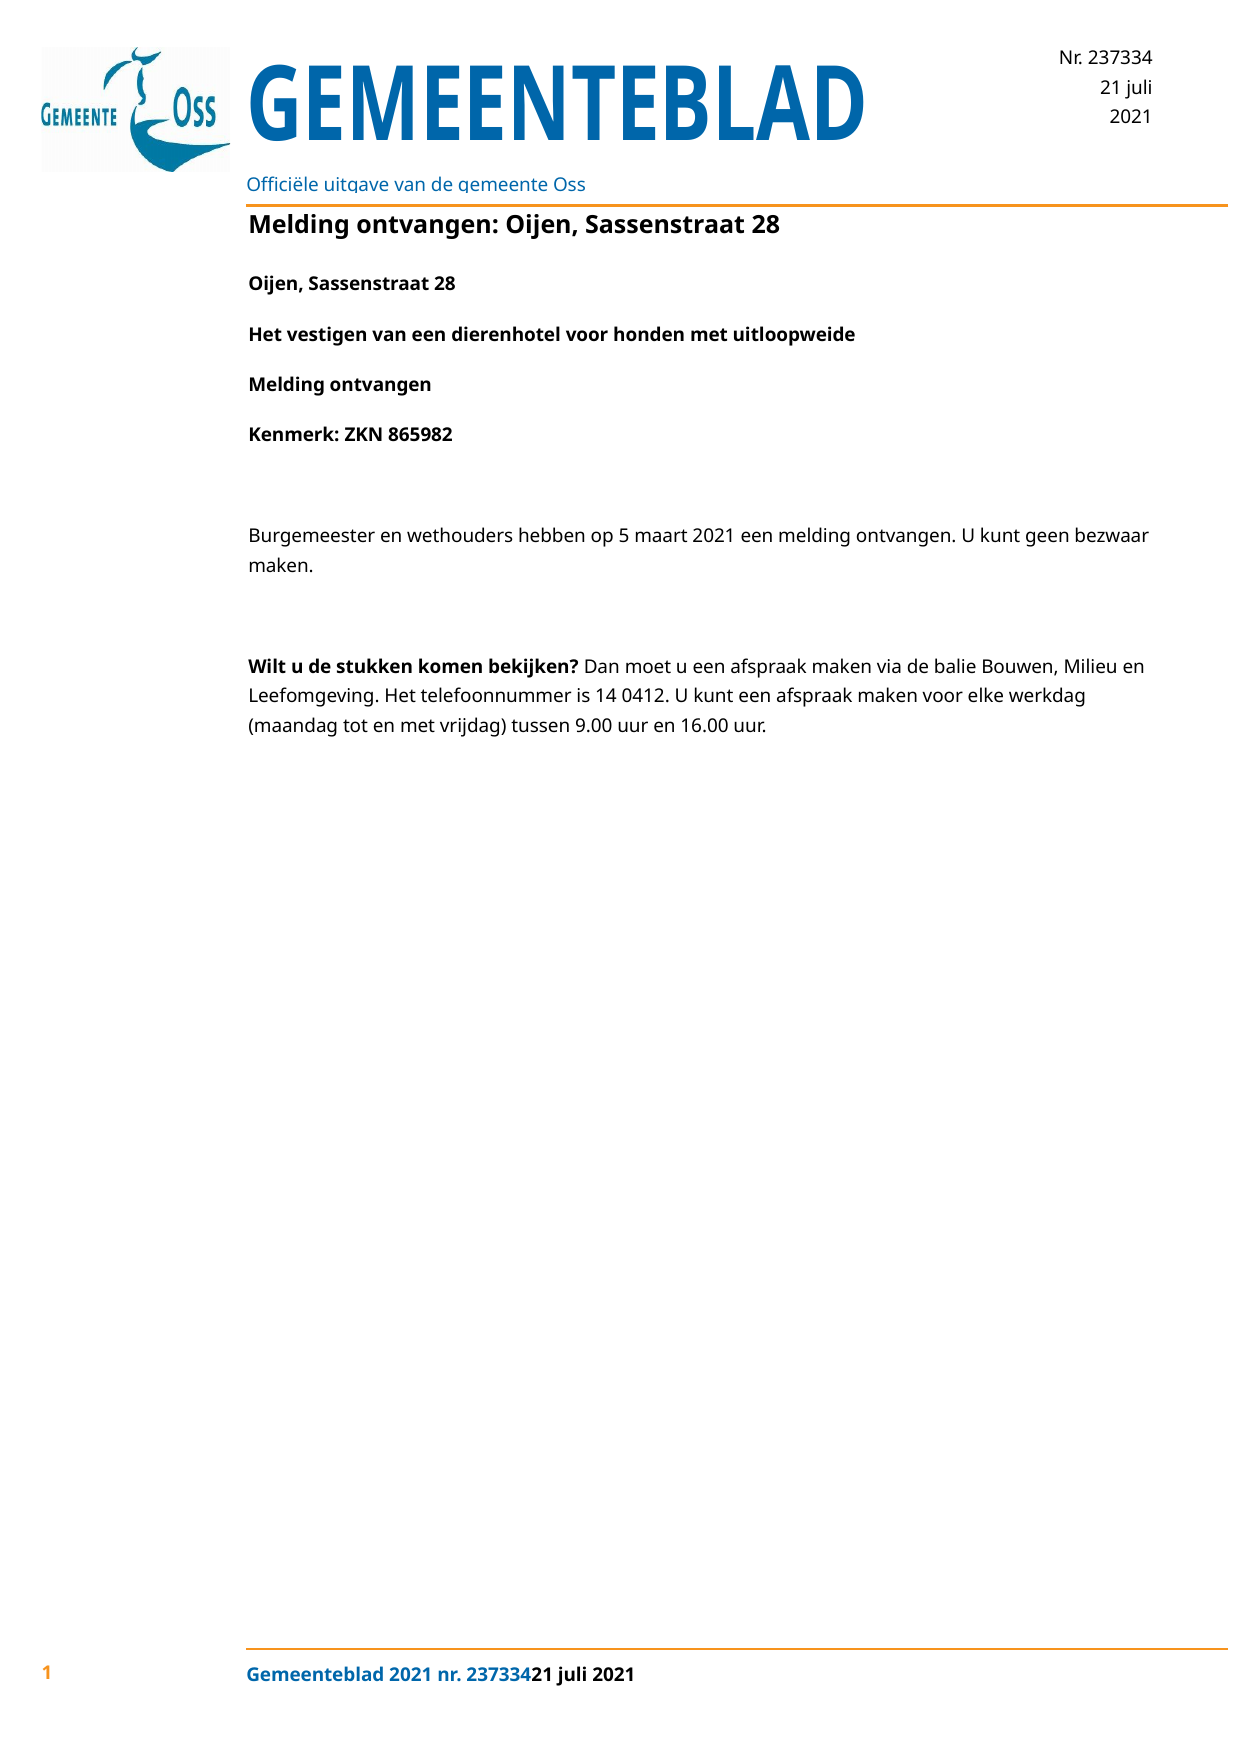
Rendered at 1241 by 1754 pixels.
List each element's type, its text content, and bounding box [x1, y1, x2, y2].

text Oijen, Sassenstraat 28 [248, 270, 1152, 296]
text Kenmerk: ZKN 865982 [248, 422, 1152, 447]
picture [41, 47, 231, 172]
text Het vestigen van een dierenhotel voor honden met uitloopweide [248, 321, 1152, 346]
text Melding ontvangen [248, 371, 1152, 397]
text Wilt u de stukken komen bekijken? Dan moet u een afspraak maken via de balie Bouwen, Milieu en Leefomgeving. Het telefoonnummer is 14 0412. U kunt een afspraak maken voor elke werkdag (maandag tot en met vrijdag) tussen 9.00 uur en 16.00 uur. [248, 653, 1152, 738]
text Melding ontvangen: Oijen, Sassenstraat 28 [248, 207, 1152, 241]
text Burgemeester en wethouders hebben op 5 maart 2021 een melding ontvangen. U kunt geen bezwaar maken. [248, 522, 1152, 578]
